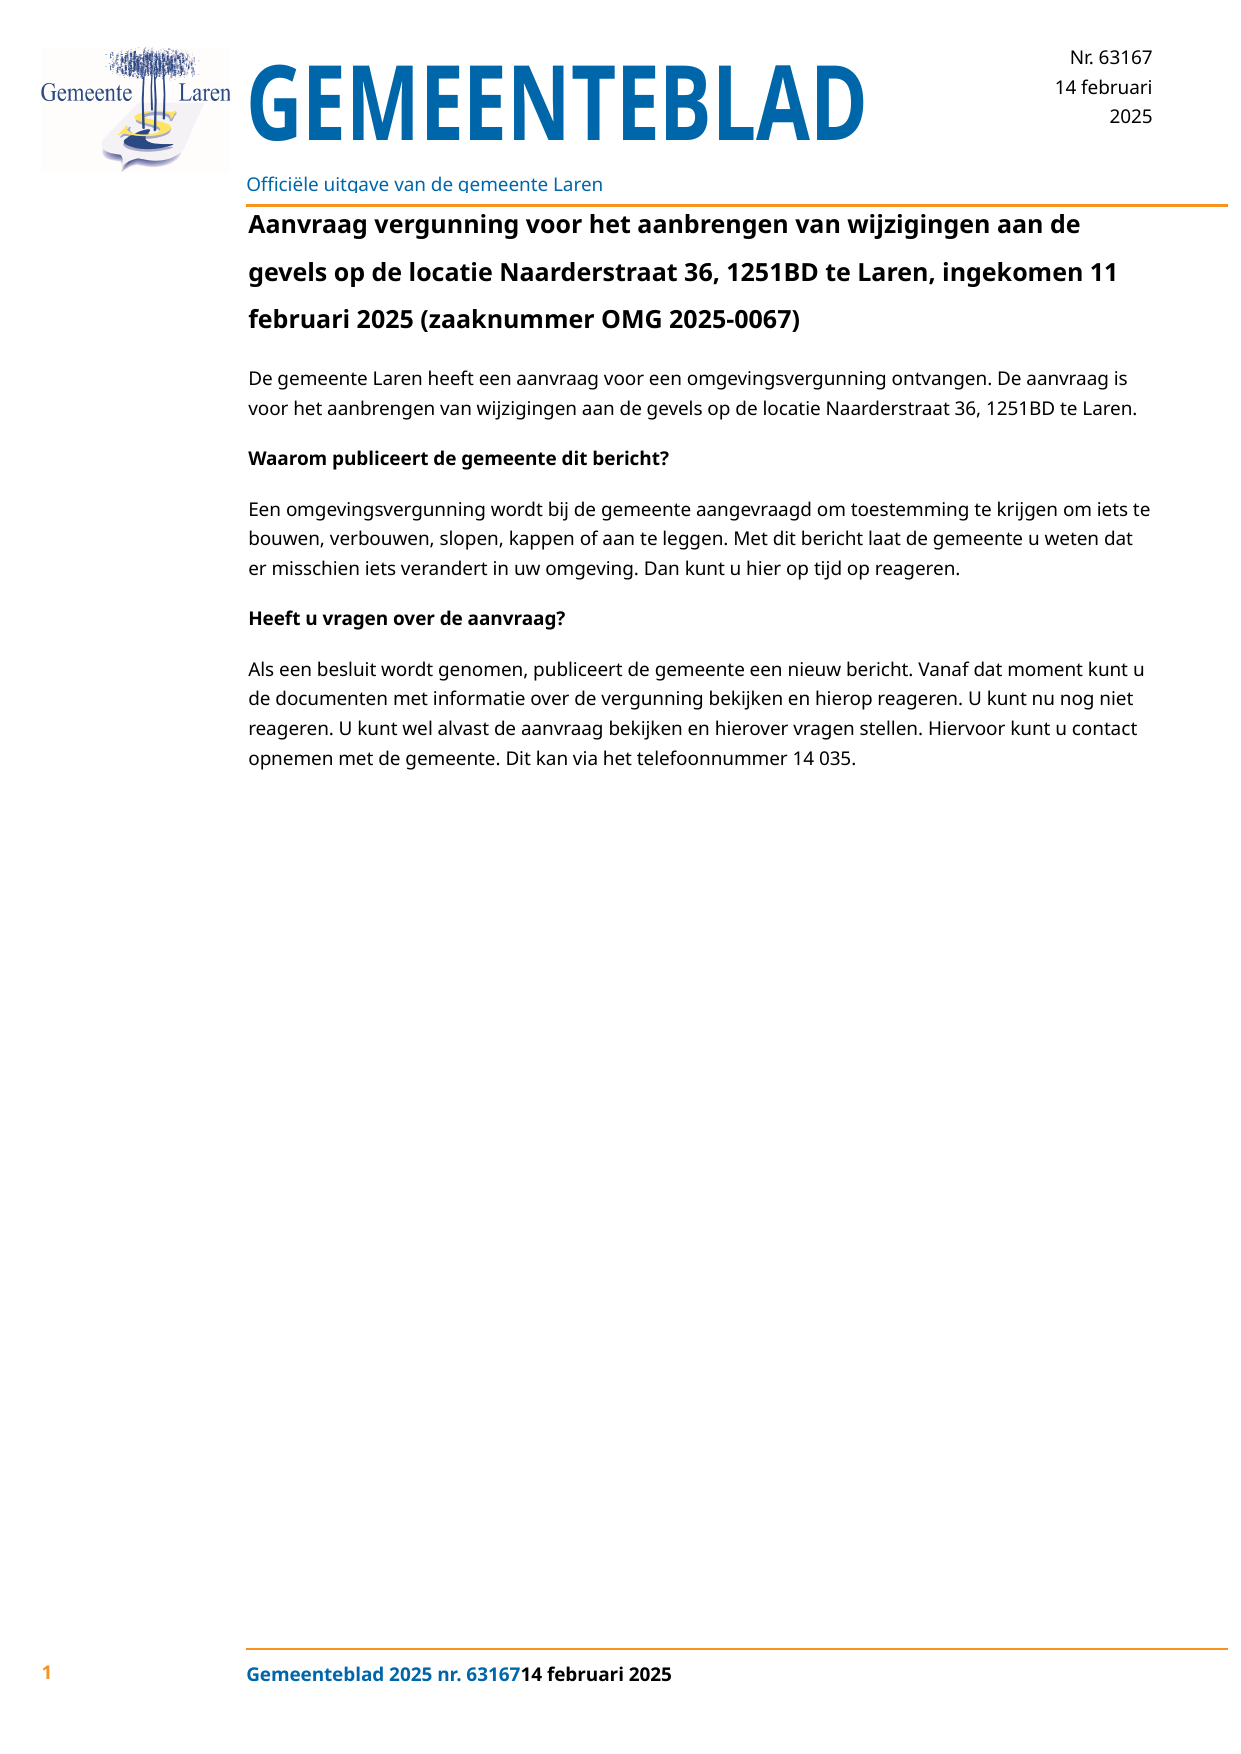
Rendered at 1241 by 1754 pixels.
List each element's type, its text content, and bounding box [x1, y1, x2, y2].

text Als een besluit wordt genomen, publiceert de gemeente een nieuw bericht. Vanaf dat moment kunt u de documenten met informatie over de vergunning bekijken en hierop reageren. U kunt nu nog niet reageren. U kunt wel alvast de aanvraag bekijken en hierover vragen stellen. Hiervoor kunt u contact opnemen met de gemeente. Dit kan via het telefoonnummer 14 035. [248, 656, 1152, 770]
text Een omgevingsvergunning wordt bij de gemeente aangevraagd om toestemming te krijgen om iets te bouwen, verbouwen, slopen, kappen of aan te leggen. Met dit bericht laat de gemeente u weten dat er misschien iets verandert in uw omgeving. Dan kunt u hier op tijd op reageren. [248, 496, 1152, 581]
text Heeft u vragen over de aanvraag? [248, 606, 1152, 631]
picture [41, 47, 231, 172]
text Waarom publiceert de gemeente dit bericht? [248, 446, 1152, 471]
text Aanvraag vergunning voor het aanbrengen van wijzigingen aan de gevels op de locatie Naarderstraat 36, 1251BD te Laren, ingekomen 11 februari 2025 (zaaknummer OMG 2025-0067) [248, 207, 1152, 336]
text De gemeente Laren heeft een aanvraag voor een omgevingsvergunning ontvangen. De aanvraag is voor het aanbrengen van wijzigingen aan de gevels op de locatie Naarderstraat 36, 1251BD te Laren. [248, 366, 1152, 421]
